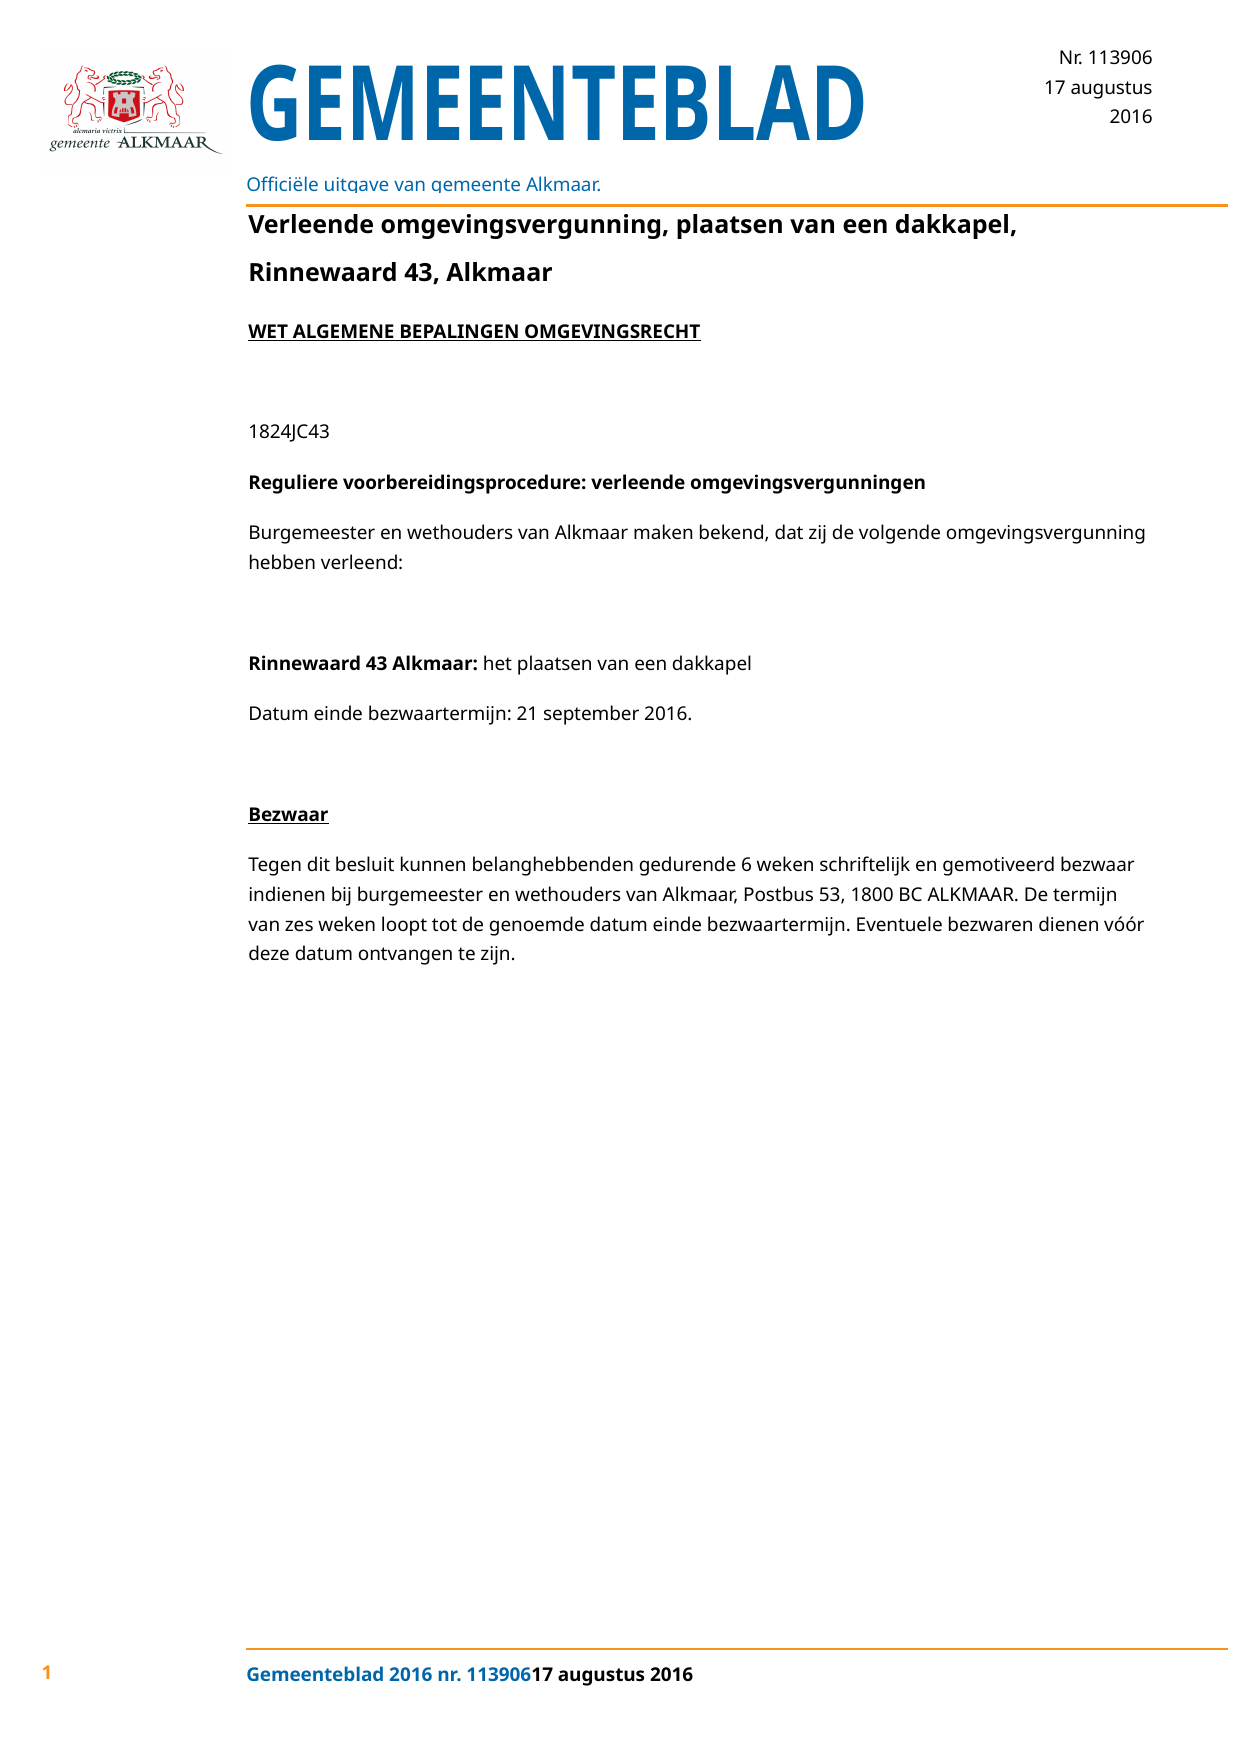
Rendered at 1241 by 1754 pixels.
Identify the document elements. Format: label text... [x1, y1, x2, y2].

picture [41, 47, 231, 172]
text WET ALGEMENE BEPALINGEN OMGEVINGSRECHT [248, 318, 1152, 344]
text Tegen dit besluit kunnen belanghebbenden gedurende 6 weken schriftelijk en gemotiveerd bezwaar indienen bij burgemeester en wethouders van Alkmaar, Postbus 53, 1800 BC ALKMAAR. De termijn van zes weken loopt tot de genoemde datum einde bezwaartermijn. Eventuele bezwaren dienen vóór deze datum ontvangen te zijn. [248, 852, 1152, 966]
text 1824JC43 [248, 419, 1152, 444]
text Rinnewaard 43 Alkmaar: het plaatsen van een dakkapel [248, 650, 1152, 676]
text Datum einde bezwaartermijn: 21 september 2016. [248, 700, 1152, 726]
text Verleende omgevingsvergunning, plaatsen van een dakkapel, Rinnewaard 43, Alkmaar [248, 207, 1152, 288]
text Bezwaar [248, 801, 1152, 827]
text Reguliere voorbereidingsprocedure: verleende omgevingsvergunningen [248, 469, 1152, 495]
text Burgemeester en wethouders van Alkmaar maken bekend, dat zij de volgende omgevingsvergunning hebben verleend: [248, 519, 1152, 575]
